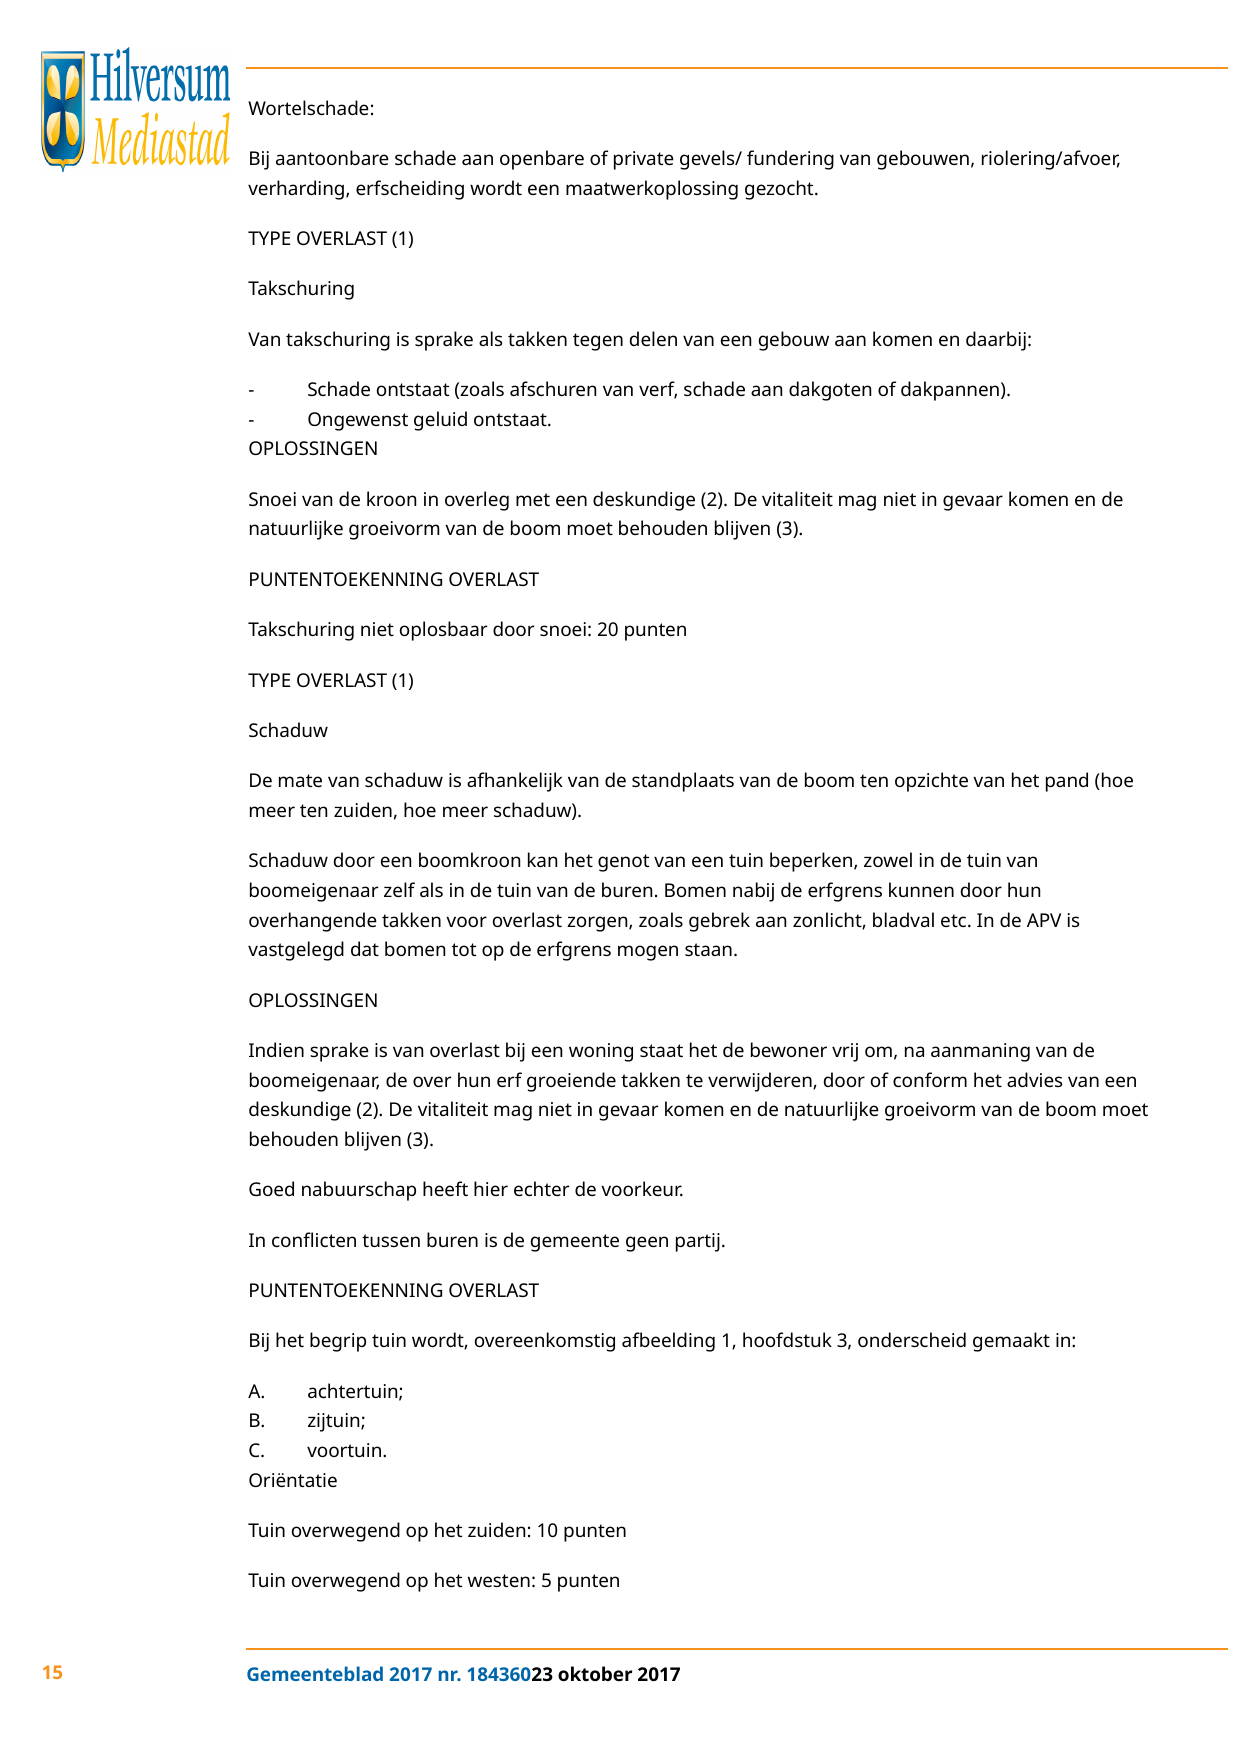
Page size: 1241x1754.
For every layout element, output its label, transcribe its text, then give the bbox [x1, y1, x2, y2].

text Schaduw [248, 717, 1152, 743]
text Tuin overwegend op het zuiden: 10 punten [248, 1517, 1152, 1543]
list zijtuin; [248, 1408, 1152, 1433]
text OPLOSSINGEN [248, 436, 1152, 461]
text TYPE OVERLAST (1) [248, 667, 1152, 693]
text Snoei van de kroon in overleg met een deskundige (2). De vitaliteit mag niet in gevaar komen en de natuurlijke groeivorm van de boom moet behouden blijven (3). [248, 486, 1152, 541]
text Takschuring [248, 276, 1152, 301]
text PUNTENTOEKENNING OVERLAST [248, 1277, 1152, 1303]
text In conflicten tussen buren is de gemeente geen partij. [248, 1227, 1152, 1253]
text Goed nabuurschap heeft hier echter de voorkeur. [248, 1176, 1152, 1202]
list Ongewenst geluid ontstaat. [248, 406, 1152, 432]
text Schaduw door een boomkroon kan het genot van een tuin beperken, zowel in de tuin van boomeigenaar zelf als in de tuin van de buren. Bomen nabij de erfgrens kunnen door hun overhangende takken voor overlast zorgen, zoals gebrek aan zonlicht, bladval etc. In de APV is vastgelegd dat bomen tot op de erfgrens mogen staan. [248, 848, 1152, 962]
text Oriëntatie [248, 1467, 1152, 1493]
text Tuin overwegend op het westen: 5 punten [248, 1568, 1152, 1593]
text Takschuring niet oplosbaar door snoei: 20 punten [248, 616, 1152, 642]
list Schade ontstaat (zoals afschuren van verf, schade aan dakgoten of dakpannen). [248, 376, 1152, 402]
list voortuin. [248, 1437, 1152, 1463]
text Bij het begrip tuin wordt, overeenkomstig afbeelding 1, hoofdstuk 3, onderscheid gemaakt in: [248, 1328, 1152, 1353]
text Van takschuring is sprake als takken tegen delen van een gebouw aan komen en daarbij: [248, 326, 1152, 352]
text TYPE OVERLAST (1) [248, 225, 1152, 251]
text OPLOSSINGEN [248, 987, 1152, 1013]
text Indien sprake is van overlast bij een woning staat het de bewoner vrij om, na aanmaning van de boomeigenaar, de over hun erf groeiende takken te verwijderen, door of conform het advies van een deskundige (2). De vitaliteit mag niet in gevaar komen en de natuurlijke groeivorm van de boom moet behouden blijven (3). [248, 1037, 1152, 1152]
picture [41, 47, 231, 172]
text De mate van schaduw is afhankelijk van de standplaats van de boom ten opzichte van het pand (hoe meer ten zuiden, hoe meer schaduw). [248, 768, 1152, 823]
text Wortelschade: [248, 95, 1152, 121]
text Bij aantoonbare schade aan openbare of private gevels/ fundering van gebouwen, riolering/afvoer, verharding, erfscheiding wordt een maatwerkoplossing gezocht. [248, 145, 1152, 201]
text PUNTENTOEKENNING OVERLAST [248, 566, 1152, 592]
list achtertuin; [248, 1378, 1152, 1404]
